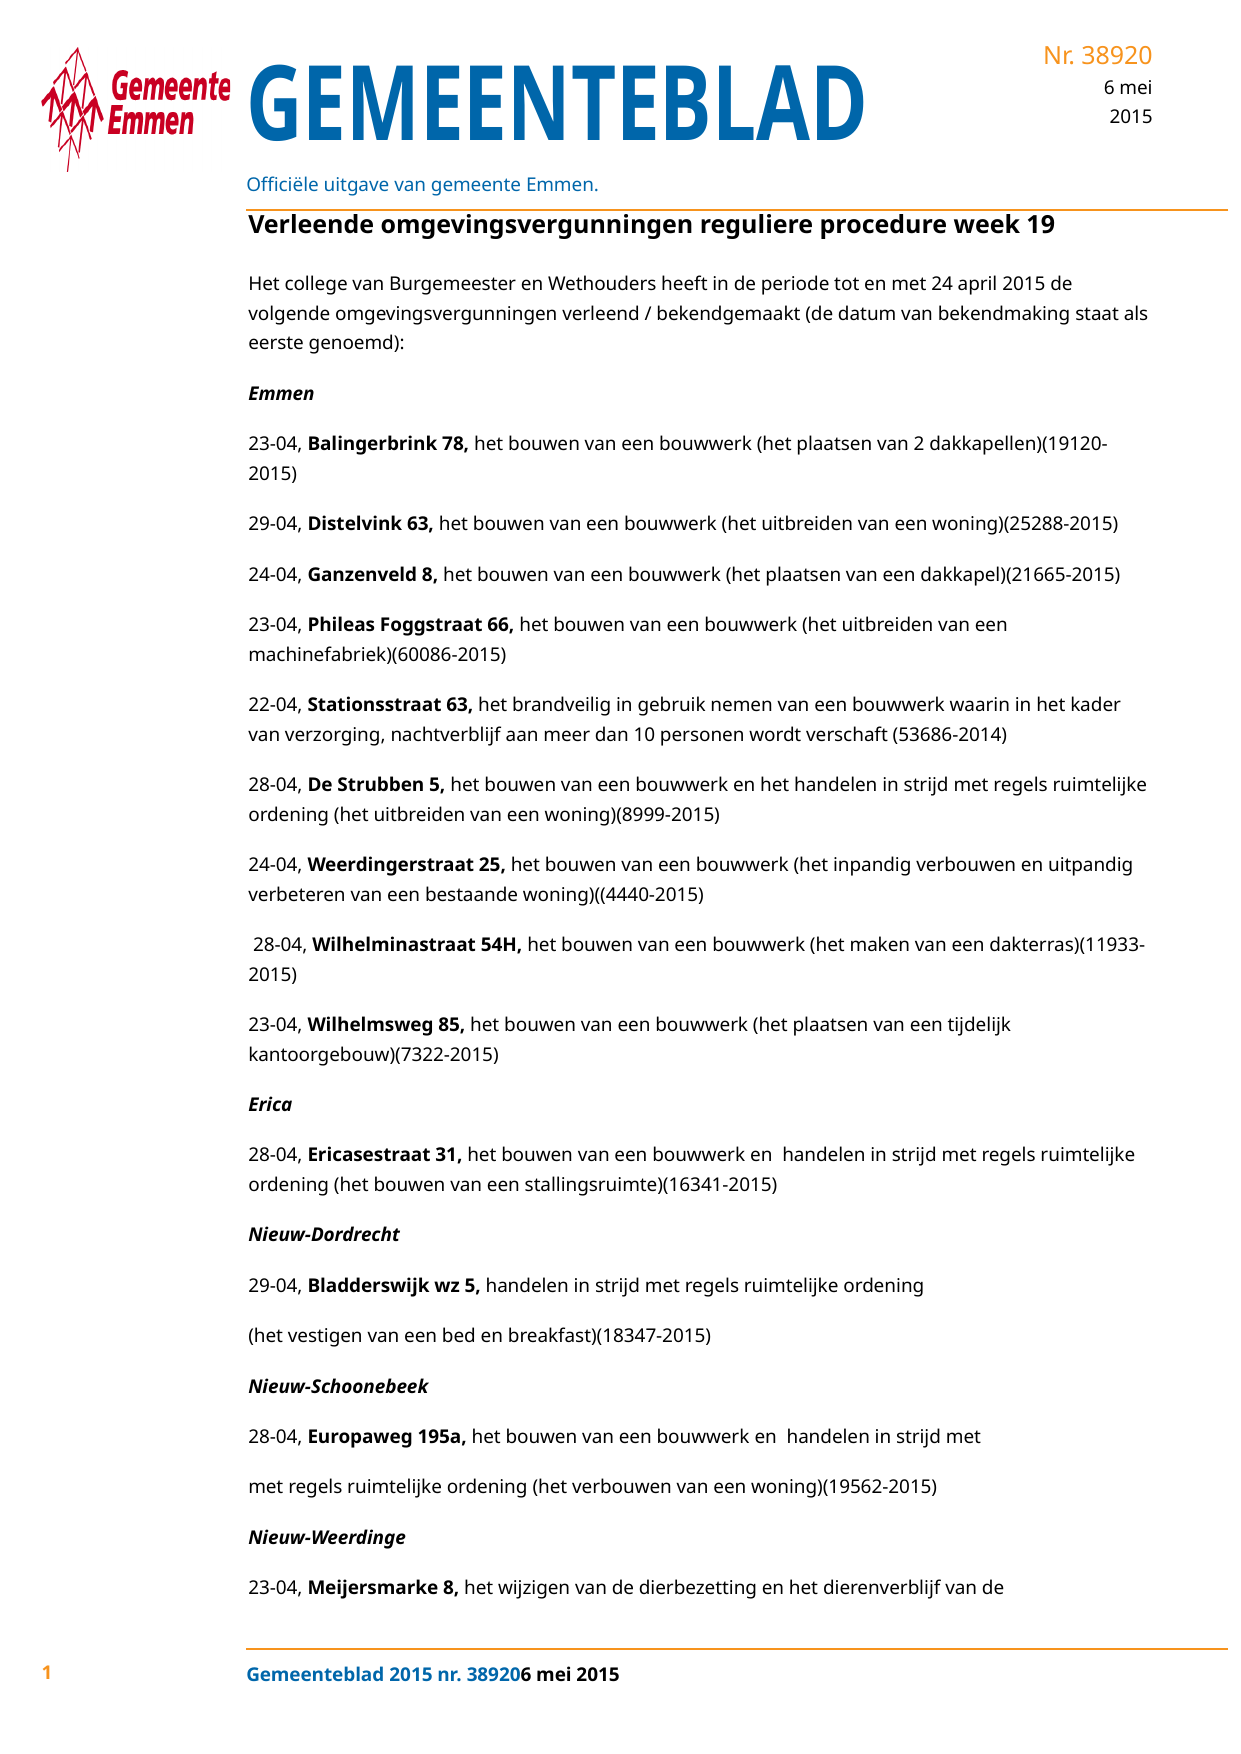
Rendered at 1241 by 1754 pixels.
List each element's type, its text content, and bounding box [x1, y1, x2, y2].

text 23-04, Meijersmarke 8, het wijzigen van de dierbezetting en het dierenverblijf van de [248, 1574, 1152, 1600]
text 28-04, Wilhelminastraat 54H, het bouwen van een bouwwerk (het maken van een dakterras)(11933-2015) [248, 931, 1152, 986]
text 29-04, Distelvink 63, het bouwen van een bouwwerk (het uitbreiden van een woning)(25288-2015) [248, 510, 1152, 536]
text Verleende omgevingsvergunningen reguliere procedure week 19 [248, 211, 1152, 241]
text 23-04, Wilhelmsweg 85, het bouwen van een bouwwerk (het plaatsen van een tijdelijk kantoorgebouw)(7322-2015) [248, 1011, 1152, 1066]
text Het college van Burgemeester en Wethouders heeft in de periode tot en met 24 april 2015 de volgende omgevingsvergunningen verleend / bekendgemaakt (de datum van bekendmaking staat als eerste genoemd): [248, 270, 1152, 355]
text 28-04, De Strubben 5, het bouwen van een bouwwerk en het handelen in strijd met regels ruimtelijke ordening (het uitbreiden van een woning)(8999-2015) [248, 771, 1152, 826]
text 23-04, Phileas Foggstraat 66, het bouwen van een bouwwerk (het uitbreiden van een machinefabriek)(60086-2015) [248, 611, 1152, 666]
text 22-04, Stationsstraat 63, het brandveilig in gebruik nemen van een bouwwerk waarin in het kader van verzorging, nachtverblijf aan meer dan 10 personen wordt verschaft (53686-2014) [248, 691, 1152, 746]
text Erica [248, 1091, 1152, 1117]
text Nieuw-Weerdinge [248, 1524, 1152, 1550]
text 24-04, Weerdingerstraat 25, het bouwen van een bouwwerk (het inpandig verbouwen en uitpandig verbeteren van een bestaande woning)((4440-2015) [248, 851, 1152, 906]
text (het vestigen van een bed en breakfast)(18347-2015) [248, 1322, 1152, 1348]
text met regels ruimtelijke ordening (het verbouwen van een woning)(19562-2015) [248, 1474, 1152, 1499]
text 28-04, Europaweg 195a, het bouwen van een bouwwerk en handelen in strijd met [248, 1423, 1152, 1449]
text Nieuw-Dordrecht [248, 1222, 1152, 1247]
text Emmen [248, 380, 1152, 406]
text 28-04, Ericasestraat 31, het bouwen van een bouwwerk en handelen in strijd met regels ruimtelijke ordening (het bouwen van een stallingsruimte)(16341-2015) [248, 1142, 1152, 1197]
text Nieuw-Schoonebeek [248, 1373, 1152, 1398]
text 23-04, Balingerbrink 78, het bouwen van een bouwwerk (het plaatsen van 2 dakkapellen)(19120-2015) [248, 430, 1152, 486]
picture [41, 47, 231, 172]
text 24-04, Ganzenveld 8, het bouwen van een bouwwerk (het plaatsen van een dakkapel)(21665-2015) [248, 561, 1152, 586]
text 29-04, Bladderswijk wz 5, handelen in strijd met regels ruimtelijke ordening [248, 1272, 1152, 1298]
